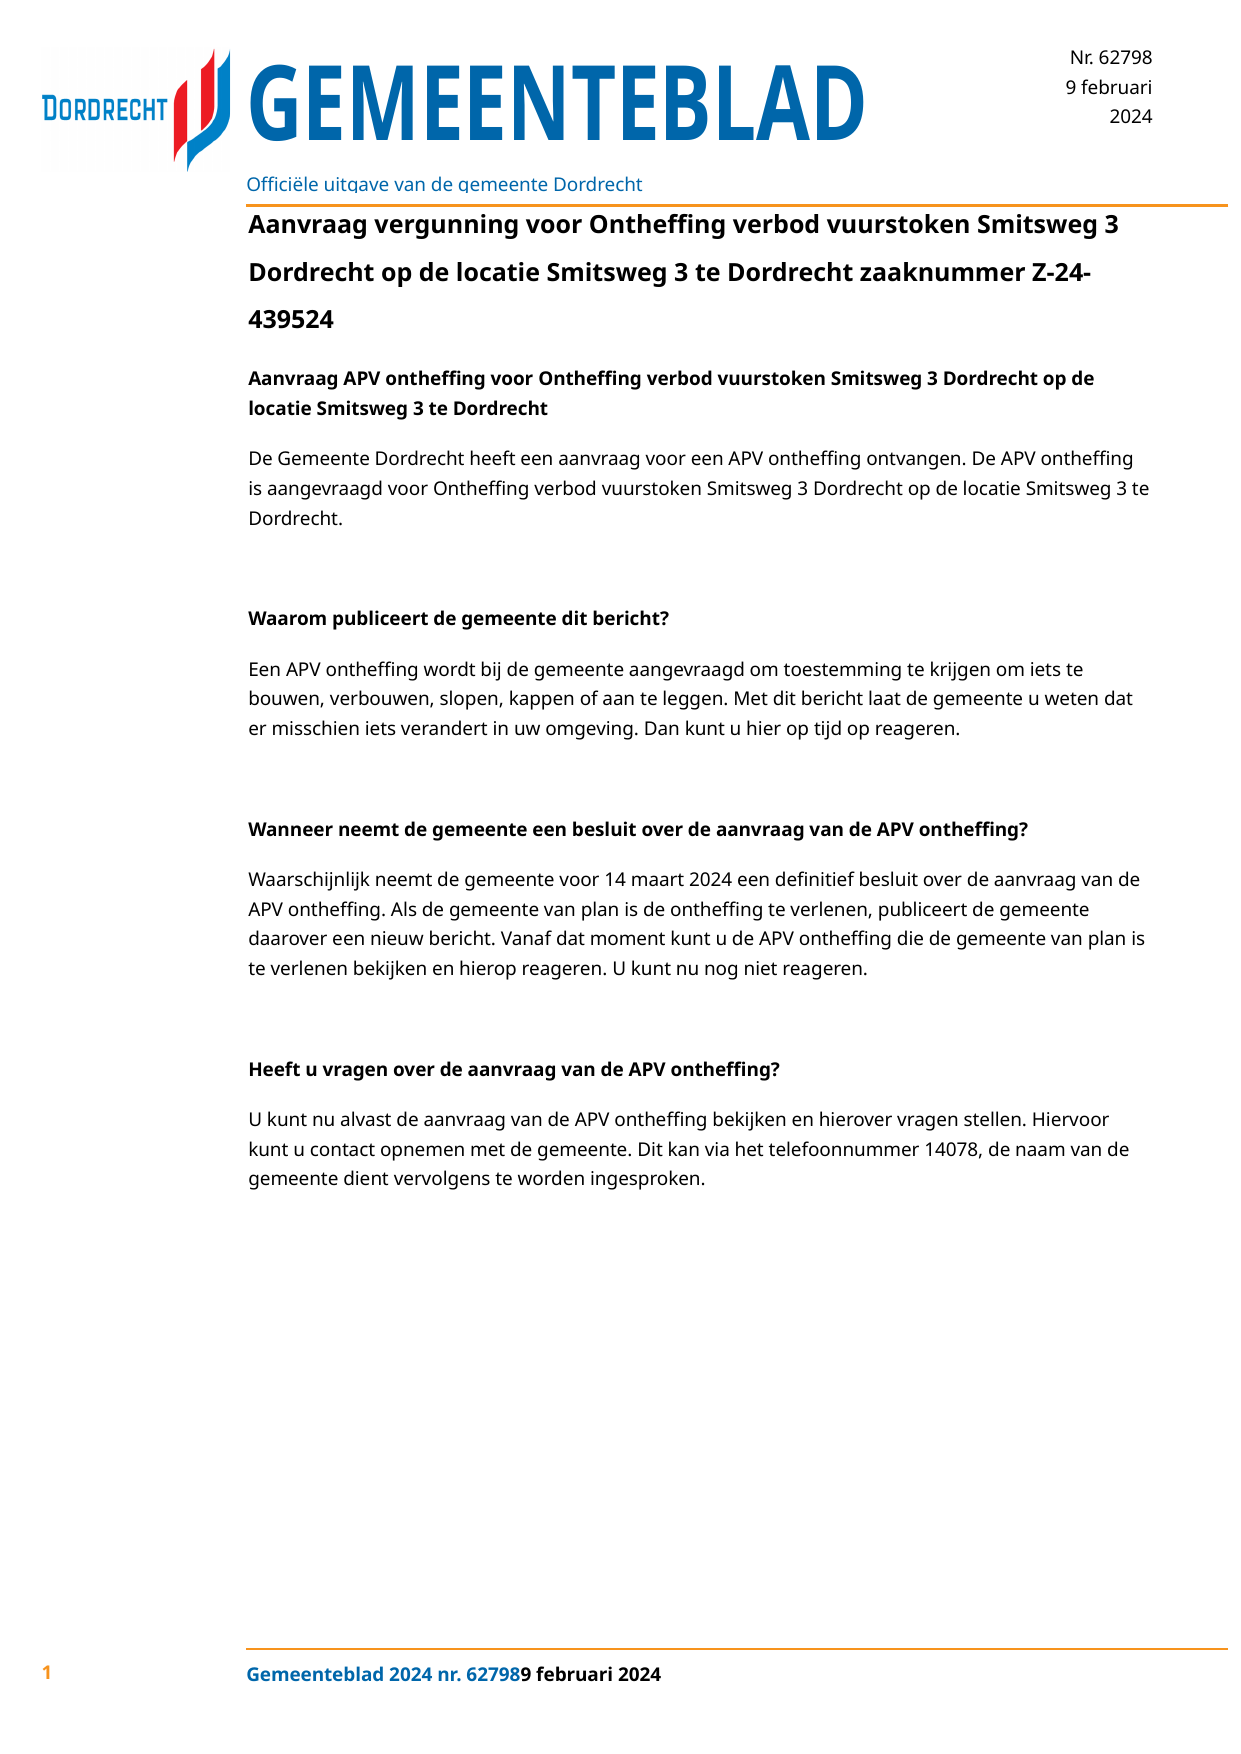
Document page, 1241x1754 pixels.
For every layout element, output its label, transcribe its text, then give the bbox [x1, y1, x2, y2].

text Een APV ontheffing wordt bij de gemeente aangevraagd om toestemming te krijgen om iets te bouwen, verbouwen, slopen, kappen of aan te leggen. Met dit bericht laat de gemeente u weten dat er misschien iets verandert in uw omgeving. Dan kunt u hier op tijd op reageren. [248, 656, 1152, 741]
text Aanvraag APV ontheffing voor Ontheffing verbod vuurstoken Smitsweg 3 Dordrecht op de locatie Smitsweg 3 te Dordrecht [248, 366, 1152, 421]
picture [41, 47, 231, 172]
text Heeft u vragen over de aanvraag van de APV ontheffing? [248, 1056, 1152, 1082]
text Waarschijnlijk neemt de gemeente voor 14 maart 2024 een definitief besluit over de aanvraag van de APV ontheffing. Als de gemeente van plan is de ontheffing te verlenen, publiceert de gemeente daarover een nieuw bericht. Vanaf dat moment kunt u de APV ontheffing die de gemeente van plan is te verlenen bekijken en hierop reageren. U kunt nu nog niet reageren. [248, 866, 1152, 981]
text Wanneer neemt de gemeente een besluit over de aanvraag van de APV ontheffing? [248, 816, 1152, 842]
text Aanvraag vergunning voor Ontheffing verbod vuurstoken Smitsweg 3 Dordrecht op de locatie Smitsweg 3 te Dordrecht zaaknummer Z-24-439524 [248, 207, 1152, 336]
text Waarom publiceert de gemeente dit bericht? [248, 606, 1152, 631]
text U kunt nu alvast de aanvraag van de APV ontheffing bekijken en hierover vragen stellen. Hiervoor kunt u contact opnemen met de gemeente. Dit kan via het telefoonnummer 14078, de naam van de gemeente dient vervolgens te worden ingesproken. [248, 1106, 1152, 1191]
text De Gemeente Dordrecht heeft een aanvraag voor een APV ontheffing ontvangen. De APV ontheffing is aangevraagd voor Ontheffing verbod vuurstoken Smitsweg 3 Dordrecht op de locatie Smitsweg 3 te Dordrecht. [248, 446, 1152, 530]
